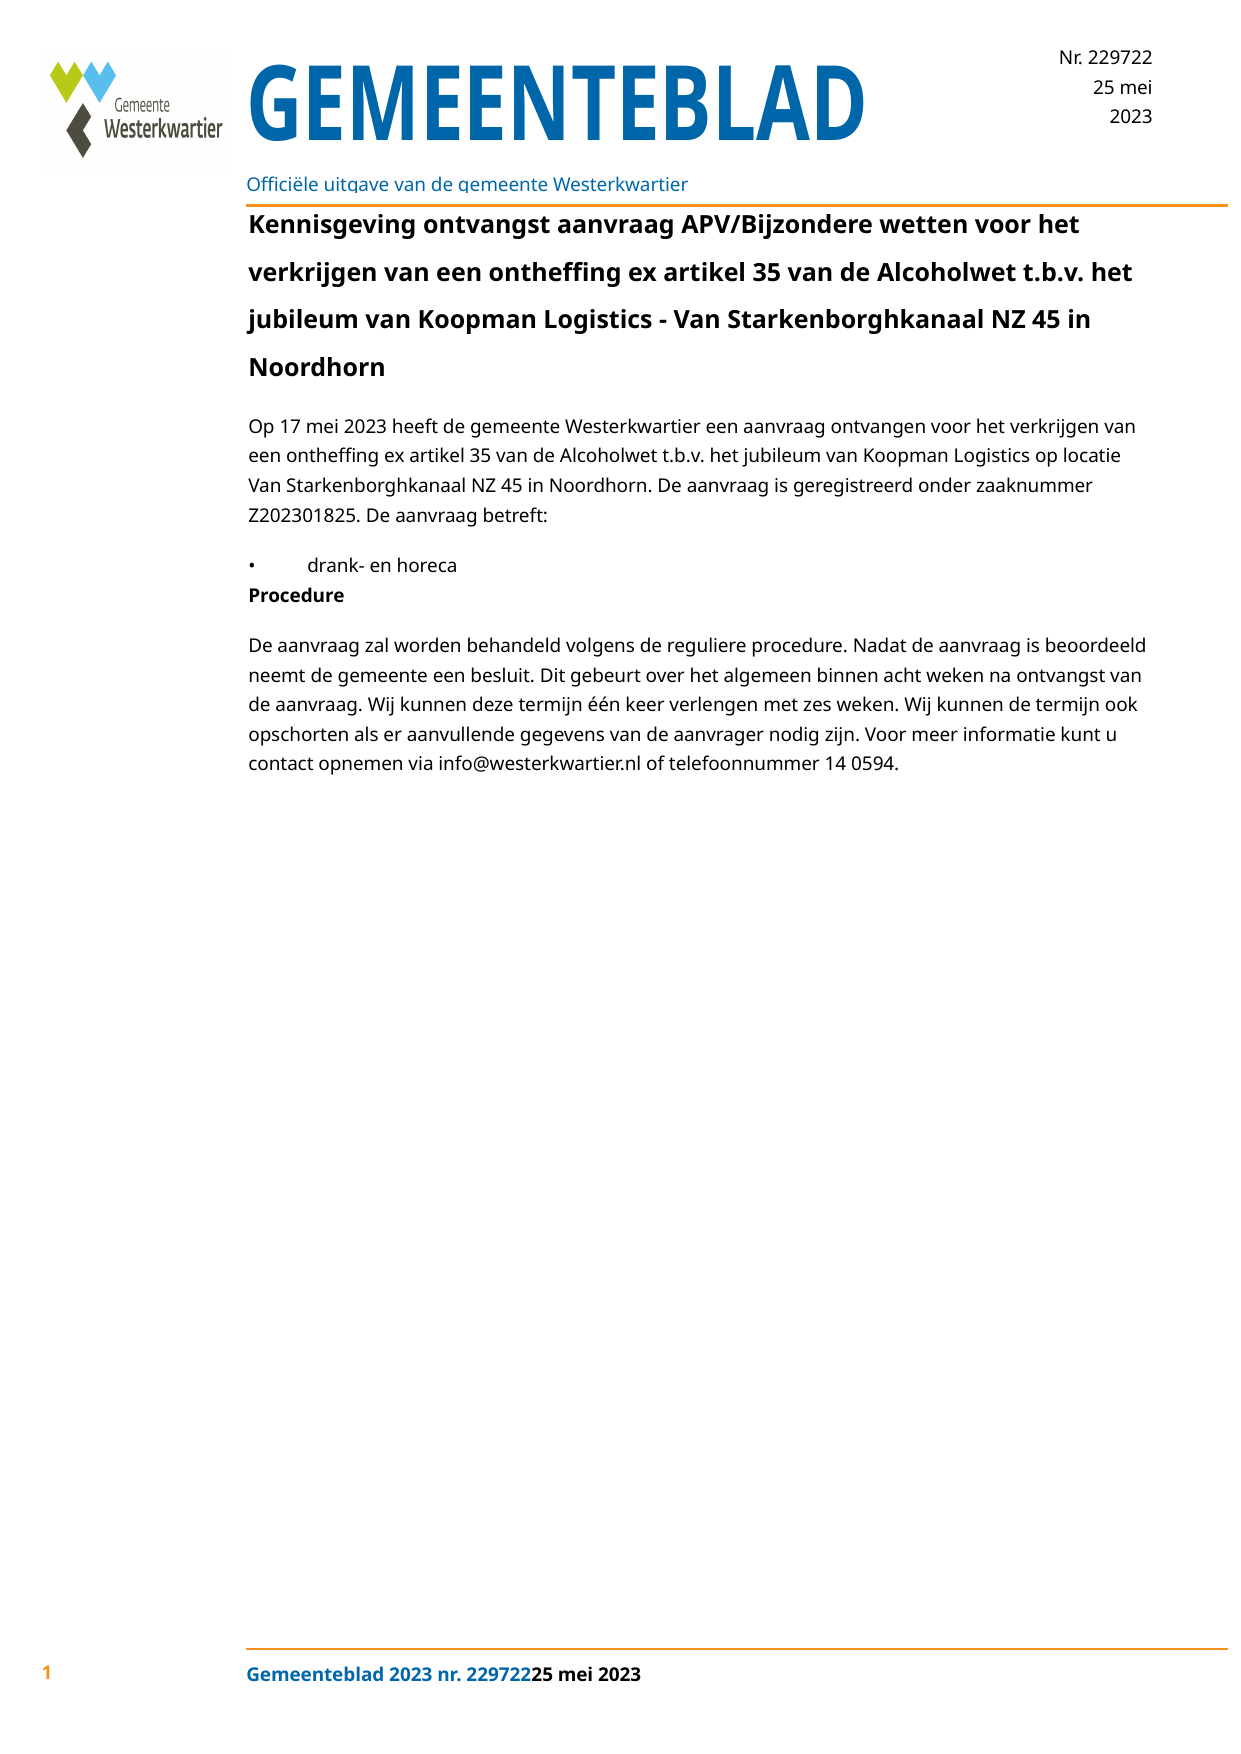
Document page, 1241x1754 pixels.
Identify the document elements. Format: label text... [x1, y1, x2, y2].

picture [41, 47, 231, 172]
list drank- en horeca [248, 552, 1152, 578]
text Kennisgeving ontvangst aanvraag APV/Bijzondere wetten voor het verkrijgen van een ontheffing ex artikel 35 van de Alcoholwet t.b.v. het jubileum van Koopman Logistics - Van Starkenborghkanaal NZ 45 in Noordhorn [248, 207, 1152, 384]
text Procedure [248, 582, 1152, 608]
text Op 17 mei 2023 heeft de gemeente Westerkwartier een aanvraag ontvangen voor het verkrijgen van een ontheffing ex artikel 35 van de Alcoholwet t.b.v. het jubileum van Koopman Logistics op locatie Van Starkenborghkanaal NZ 45 in Noordhorn. De aanvraag is geregistreerd onder zaaknummer Z202301825. De aanvraag betreft: [248, 413, 1152, 528]
text De aanvraag zal worden behandeld volgens de reguliere procedure. Nadat de aanvraag is beoordeeld neemt de gemeente een besluit. Dit gebeurt over het algemeen binnen acht weken na ontvangst van de aanvraag. Wij kunnen deze termijn één keer verlengen met zes weken. Wij kunnen de termijn ook opschorten als er aanvullende gegevens van de aanvrager nodig zijn. Voor meer informatie kunt u contact opnemen via info@westerkwartier.nl of telefoonnummer 14 0594. [248, 632, 1152, 776]
